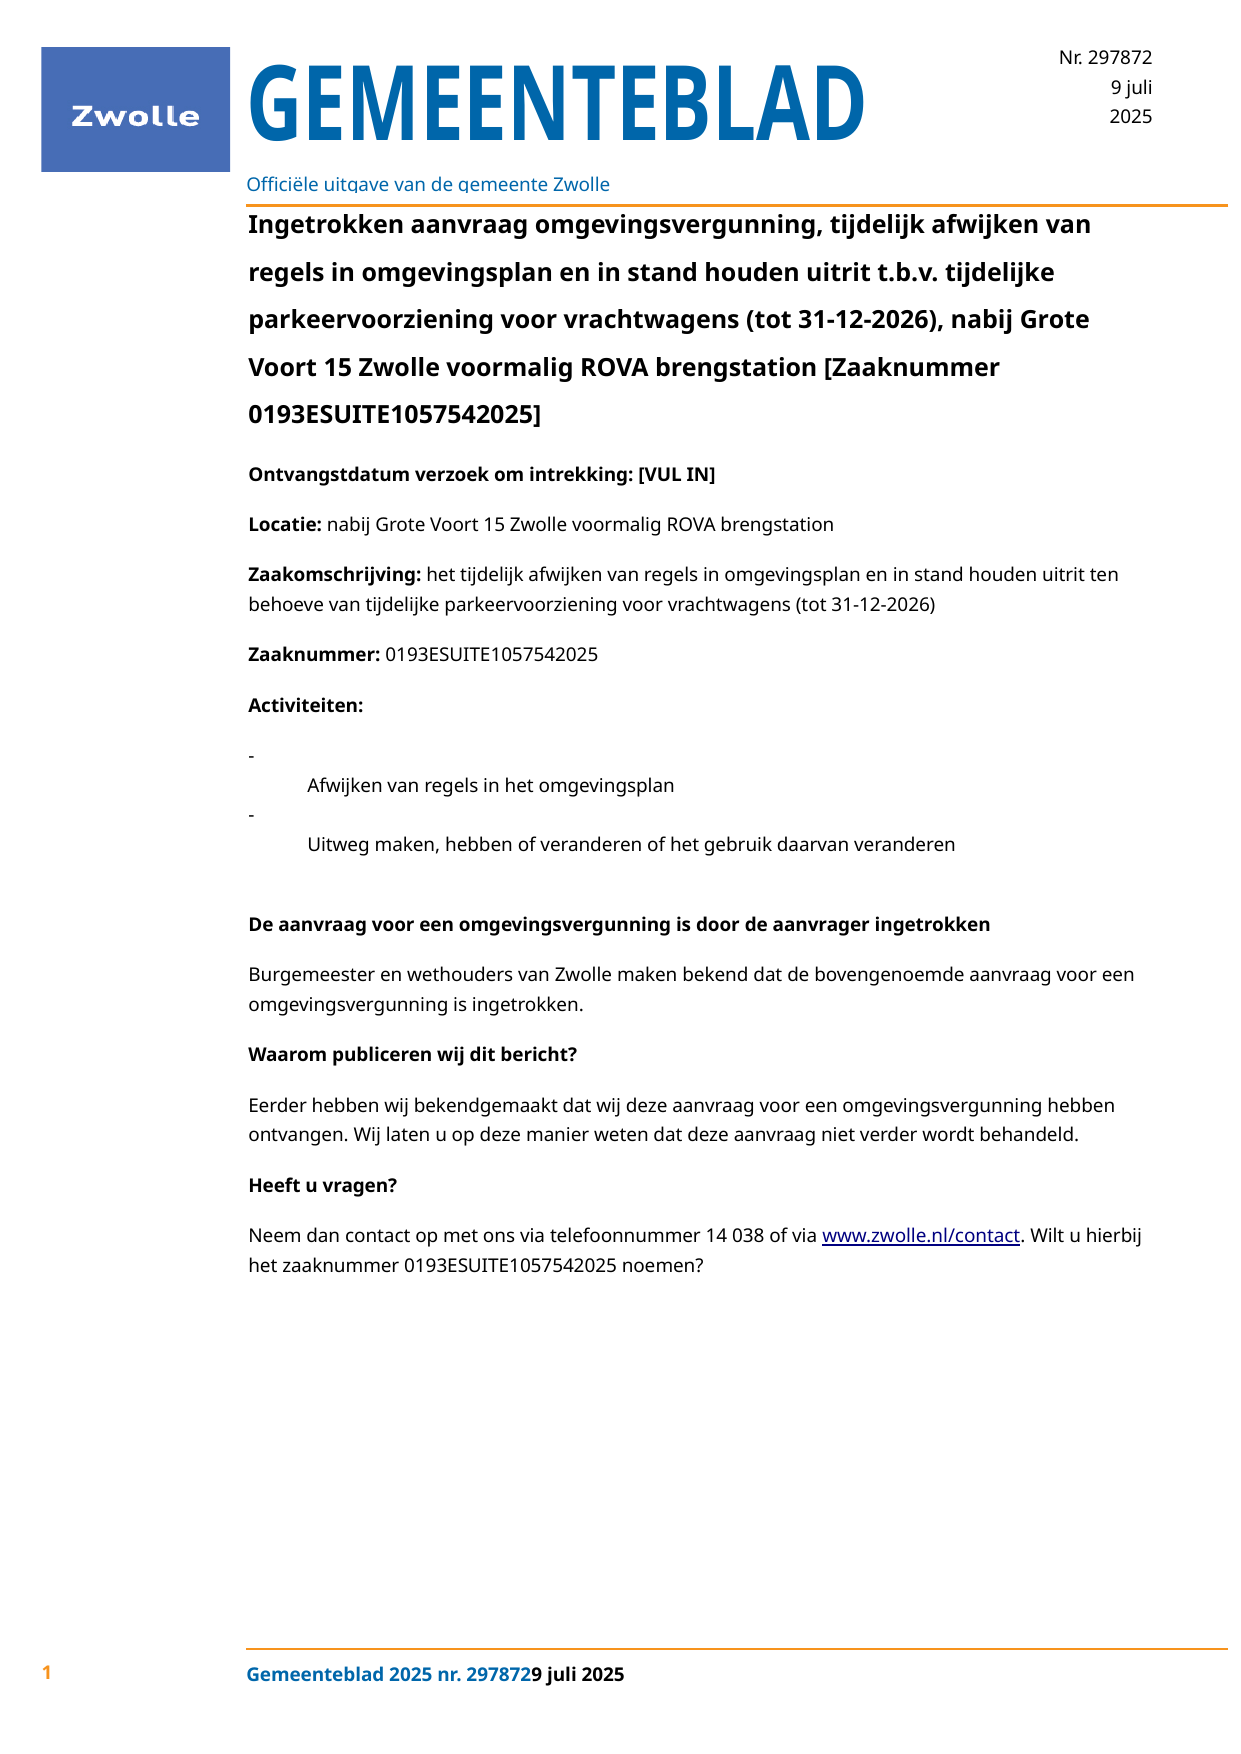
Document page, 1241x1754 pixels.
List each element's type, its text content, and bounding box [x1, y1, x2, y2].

list Uitweg maken, hebben of veranderen of het gebruik daarvan veranderen [248, 831, 1152, 857]
picture [41, 47, 231, 172]
text Ingetrokken aanvraag omgevingsvergunning, tijdelijk afwijken van regels in omgevingsplan en in stand houden uitrit t.b.v. tijdelijke parkeervoorziening voor vrachtwagens (tot 31-12-2026), nabij Grote Voort 15 Zwolle voormalig ROVA brengstation [Zaaknummer 0193ESUITE1057542025] [248, 207, 1152, 431]
text Heeft u vragen? [248, 1172, 1152, 1198]
text Ontvangstdatum verzoek om intrekking: [VUL IN] [248, 461, 1152, 486]
text Eerder hebben wij bekendgemaakt dat wij deze aanvraag voor een omgevingsvergunning hebben ontvangen. Wij laten u op deze manier weten dat deze aanvraag niet verder wordt behandeld. [248, 1092, 1152, 1147]
text Waarom publiceren wij dit bericht? [248, 1042, 1152, 1067]
text Zaaknummer: 0193ESUITE1057542025 [248, 642, 1152, 667]
text Locatie: nabij Grote Voort 15 Zwolle voormalig ROVA brengstation [248, 511, 1152, 537]
list Afwijken van regels in het omgevingsplan [248, 772, 1152, 798]
text Burgemeester en wethouders van Zwolle maken bekend dat de bovengenoemde aanvraag voor een omgevingsvergunning is ingetrokken. [248, 962, 1152, 1017]
text Activiteiten: [248, 692, 1152, 718]
text De aanvraag voor een omgevingsvergunning is door de aanvrager ingetrokken [248, 911, 1152, 937]
text Zaakomschrijving: het tijdelijk afwijken van regels in omgevingsplan en in stand houden uitrit ten behoeve van tijdelijke parkeervoorziening voor vrachtwagens (tot 31-12-2026) [248, 562, 1152, 617]
text Neem dan contact op met ons via telefoonnummer 14 038 of via www.zwolle.nl/contact. Wilt u hierbij het zaaknummer 0193ESUITE1057542025 noemen? [248, 1222, 1152, 1278]
